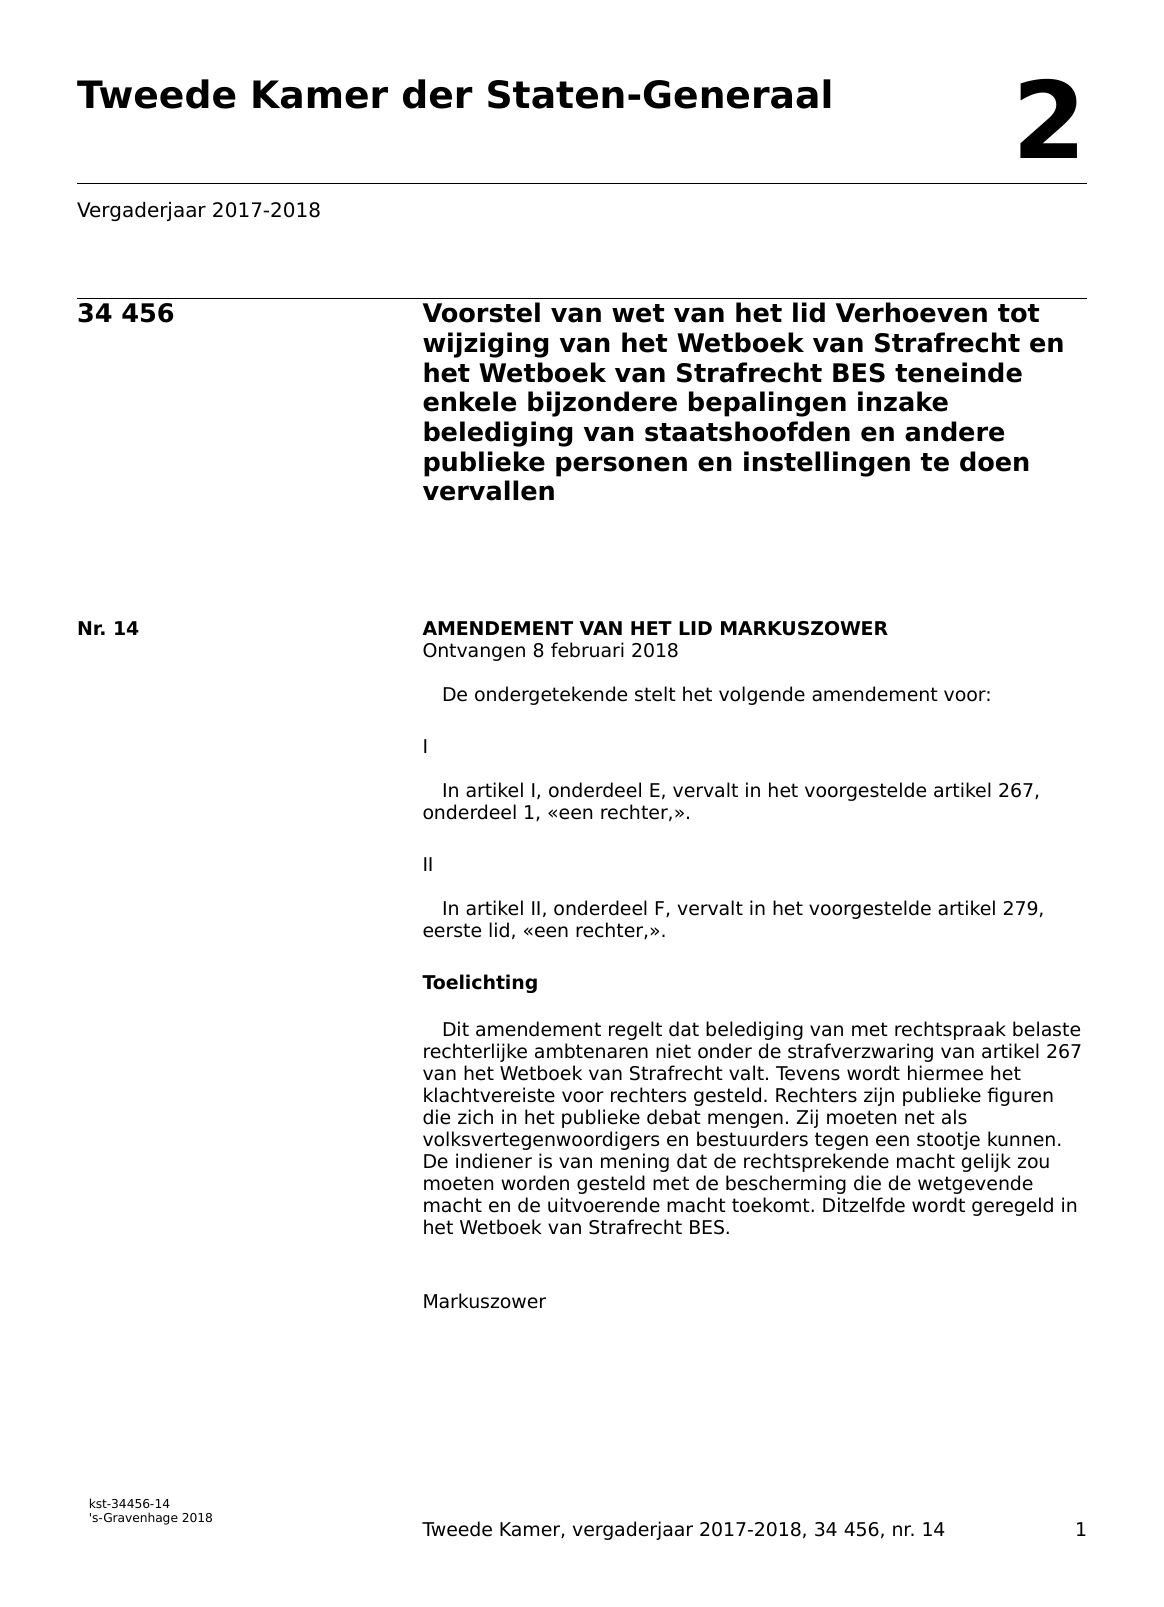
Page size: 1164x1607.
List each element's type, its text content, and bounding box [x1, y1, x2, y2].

text Dit amendement regelt dat belediging van met rechtspraak belaste rechterlijke ambtenaren niet onder de strafverzwaring van artikel 267 van het Wetboek van Strafrecht valt. Tevens wordt hiermee het klachtvereiste voor rechters gesteld. Rechters zijn publieke figuren die zich in het publieke debat mengen. Zij moeten net als volksvertegenwoordigers en bestuurders tegen een stootje kunnen. De indiener is van mening dat de rechtsprekende macht gelijk zou moeten worden gesteld met de bescherming die de wetgevende macht en de uitvoerende macht toekomt. Ditzelfde wordt geregeld in het Wetboek van Strafrecht BES. [422, 1019, 1087, 1239]
text De ondergetekende stelt het volgende amendement voor: [422, 684, 1087, 706]
text kst-34456-14 [88, 1497, 323, 1511]
text In artikel I, onderdeel E, vervalt in het voorgestelde artikel 267, onderdeel 1, «een rechter,». [422, 780, 1087, 824]
text Markuszower [422, 1269, 1087, 1313]
text In artikel II, onderdeel F, vervalt in het voorgestelde artikel 279, eerste lid, «een rechter,». [422, 898, 1087, 942]
subtitle II [422, 854, 1087, 876]
subtitle I [422, 736, 1087, 758]
subtitle Toelichting [422, 972, 1087, 994]
table_header 2 [886, 59, 1087, 183]
table_header Tweede Kamer der Staten-Generaal [77, 59, 886, 183]
table_cell Vergaderjaar 2017-2018 [77, 184, 1087, 298]
text 's-Gravenhage 2018 [88, 1511, 323, 1525]
subtitle Nr. 14 AMENDEMENT VAN HET LID MARKUSZOWER [77, 618, 1087, 640]
subtitle 34 456 Voorstel van wet van het lid Verhoeven tot wijziging van het Wetboek van Strafrecht en het Wetboek van Strafrecht BES teneinde enkele bijzondere bepalingen inzake belediging van staatshoofden en andere publieke personen en instellingen te doen vervallen [77, 299, 1087, 507]
text Ontvangen 8 februari 2018 [422, 640, 1087, 662]
